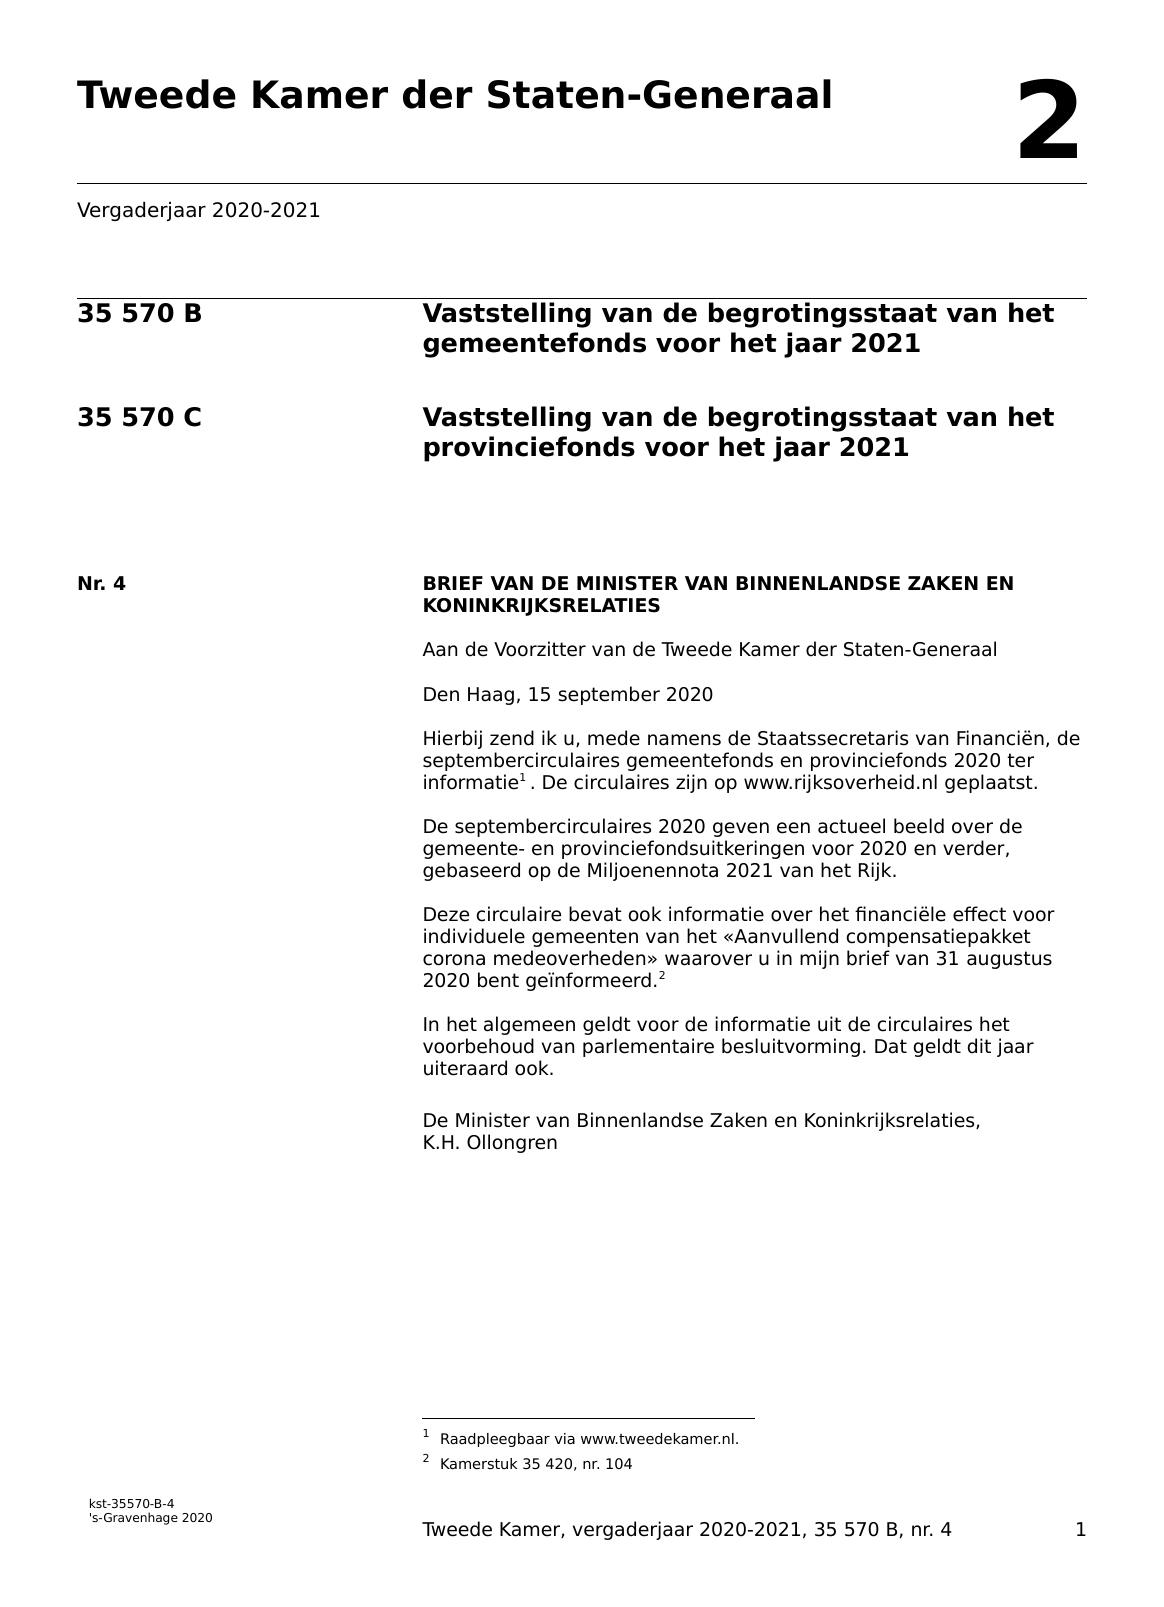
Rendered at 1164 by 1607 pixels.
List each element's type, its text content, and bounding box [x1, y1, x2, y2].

text Raadpleegbaar via www.tweedekamer.nl. [422, 1427, 1087, 1449]
text In het algemeen geldt voor de informatie uit de circulaires het voorbehoud van parlementaire besluitvorming. Dat geldt dit jaar uiteraard ook. [422, 1014, 1087, 1080]
table_header 2 [886, 59, 1087, 183]
text De Minister van Binnenlandse Zaken en Koninkrijksrelaties, K.H. Ollongren [422, 1110, 1087, 1154]
subtitle 35 570 C Vaststelling van de begrotingsstaat van het provinciefonds voor het jaar 2021 [77, 403, 1087, 462]
subtitle 35 570 B Vaststelling van de begrotingsstaat van het gemeentefonds voor het jaar 2021 [77, 299, 1087, 358]
text Hierbij zend ik u, mede namens de Staatssecretaris van Financiën, de septembercirculaires gemeentefonds en provinciefonds 2020 ter informatie. De circulaires zijn op www.rijksoverheid.nl geplaatst. [422, 728, 1087, 793]
text 's-Gravenhage 2020 [88, 1511, 323, 1525]
text Deze circulaire bevat ook informatie over het financiële effect voor individuele gemeenten van het «Aanvullend compensatiepakket corona medeoverheden» waarover u in mijn brief van 31 augustus 2020 bent geïnformeerd. [422, 904, 1087, 992]
text Kamerstuk 35 420, nr. 104 [422, 1452, 1087, 1474]
text De septembercirculaires 2020 geven een actueel beeld over de gemeente- en provinciefondsuitkeringen voor 2020 en verder, gebaseerd op de Miljoenennota 2021 van het Rijk. [422, 816, 1087, 882]
subtitle Nr. 4 BRIEF VAN DE MINISTER VAN BINNENLANDSE ZAKEN EN KONINKRIJKSRELATIES [77, 573, 1087, 617]
table_header Tweede Kamer der Staten-Generaal [77, 59, 886, 183]
text Den Haag, 15 september 2020 [422, 683, 1087, 705]
text Aan de Voorzitter van de Tweede Kamer der Staten-Generaal [422, 639, 1087, 661]
text kst-35570-B-4 [88, 1497, 323, 1511]
table_cell Vergaderjaar 2020-2021 [77, 184, 1087, 298]
